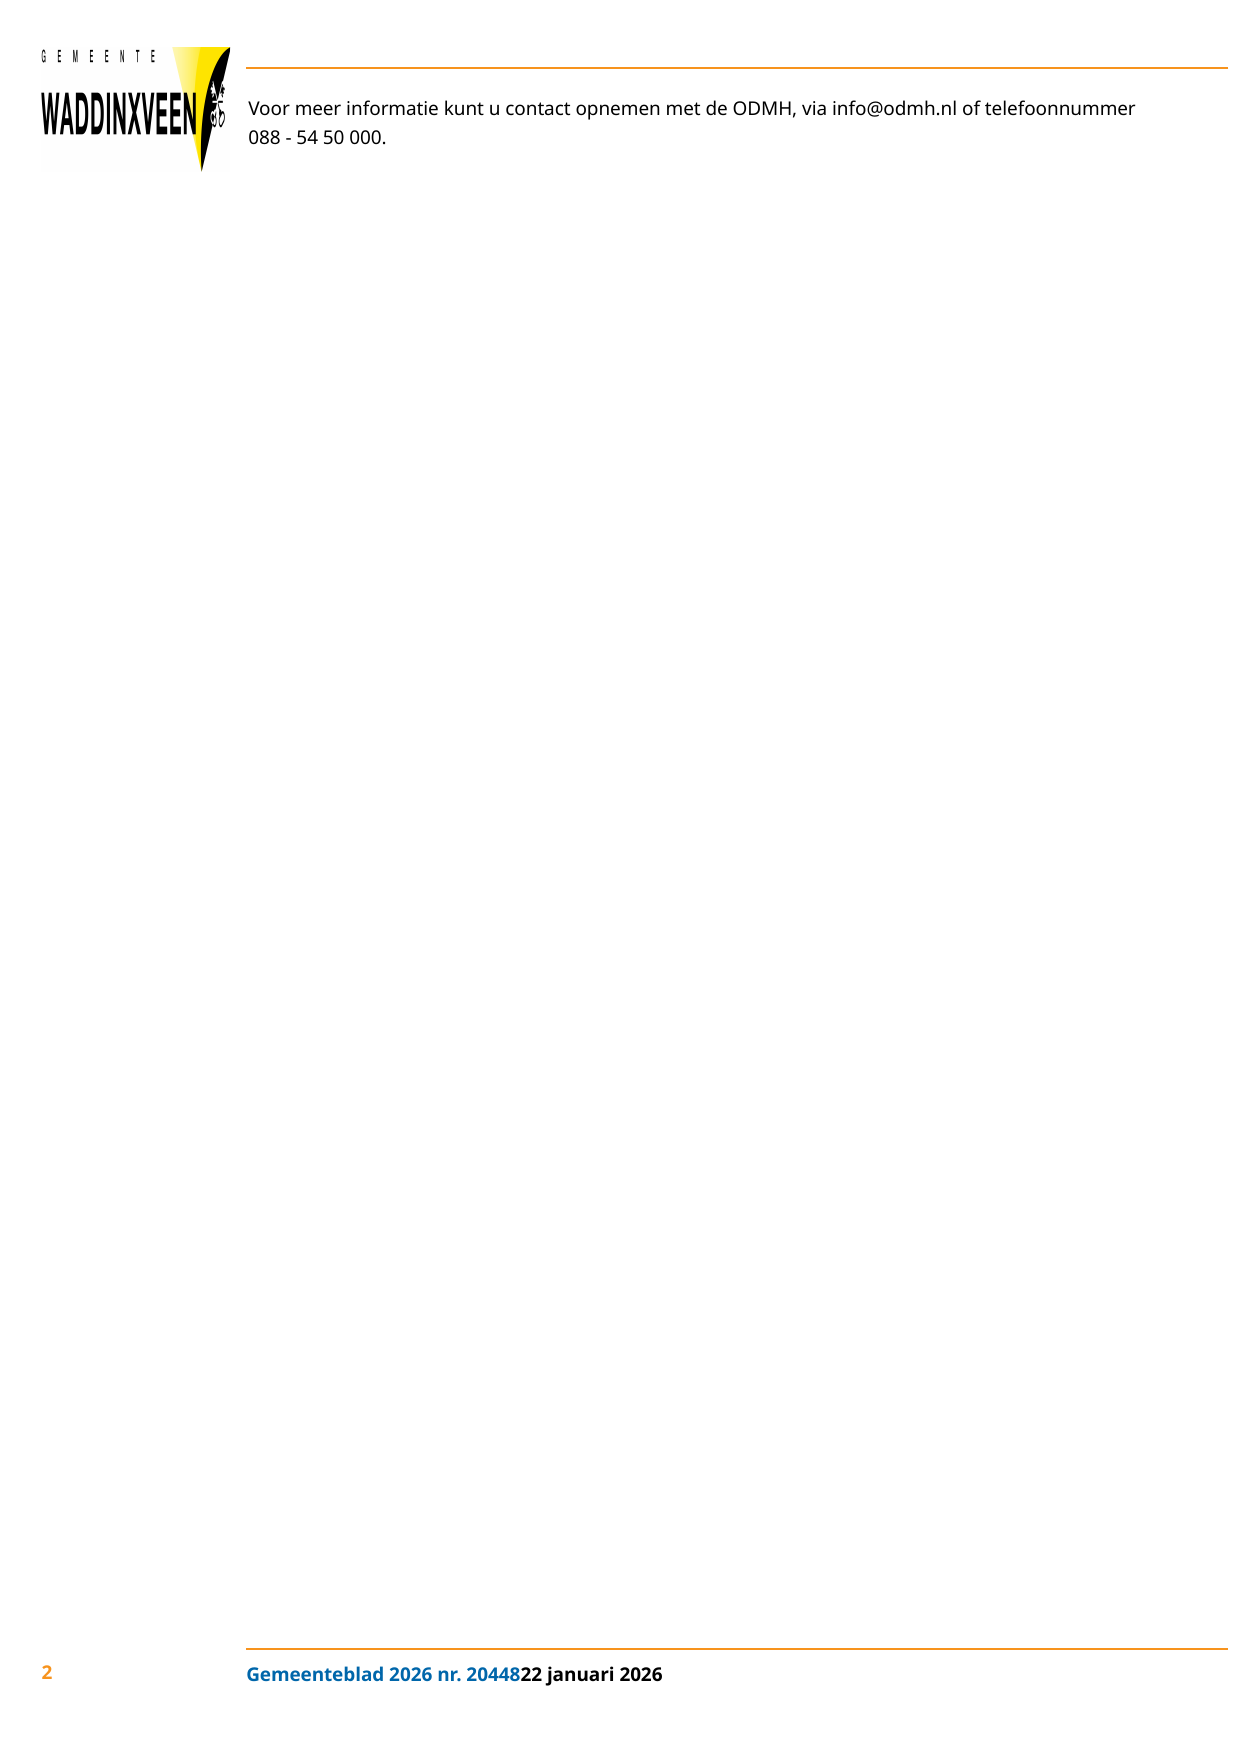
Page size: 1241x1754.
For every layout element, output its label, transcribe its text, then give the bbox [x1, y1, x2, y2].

picture [41, 47, 231, 172]
text Voor meer informatie kunt u contact opnemen met de ODMH, via info@odmh.nl of telefoonnummer 088 - 54 50 000. [248, 95, 1152, 150]
